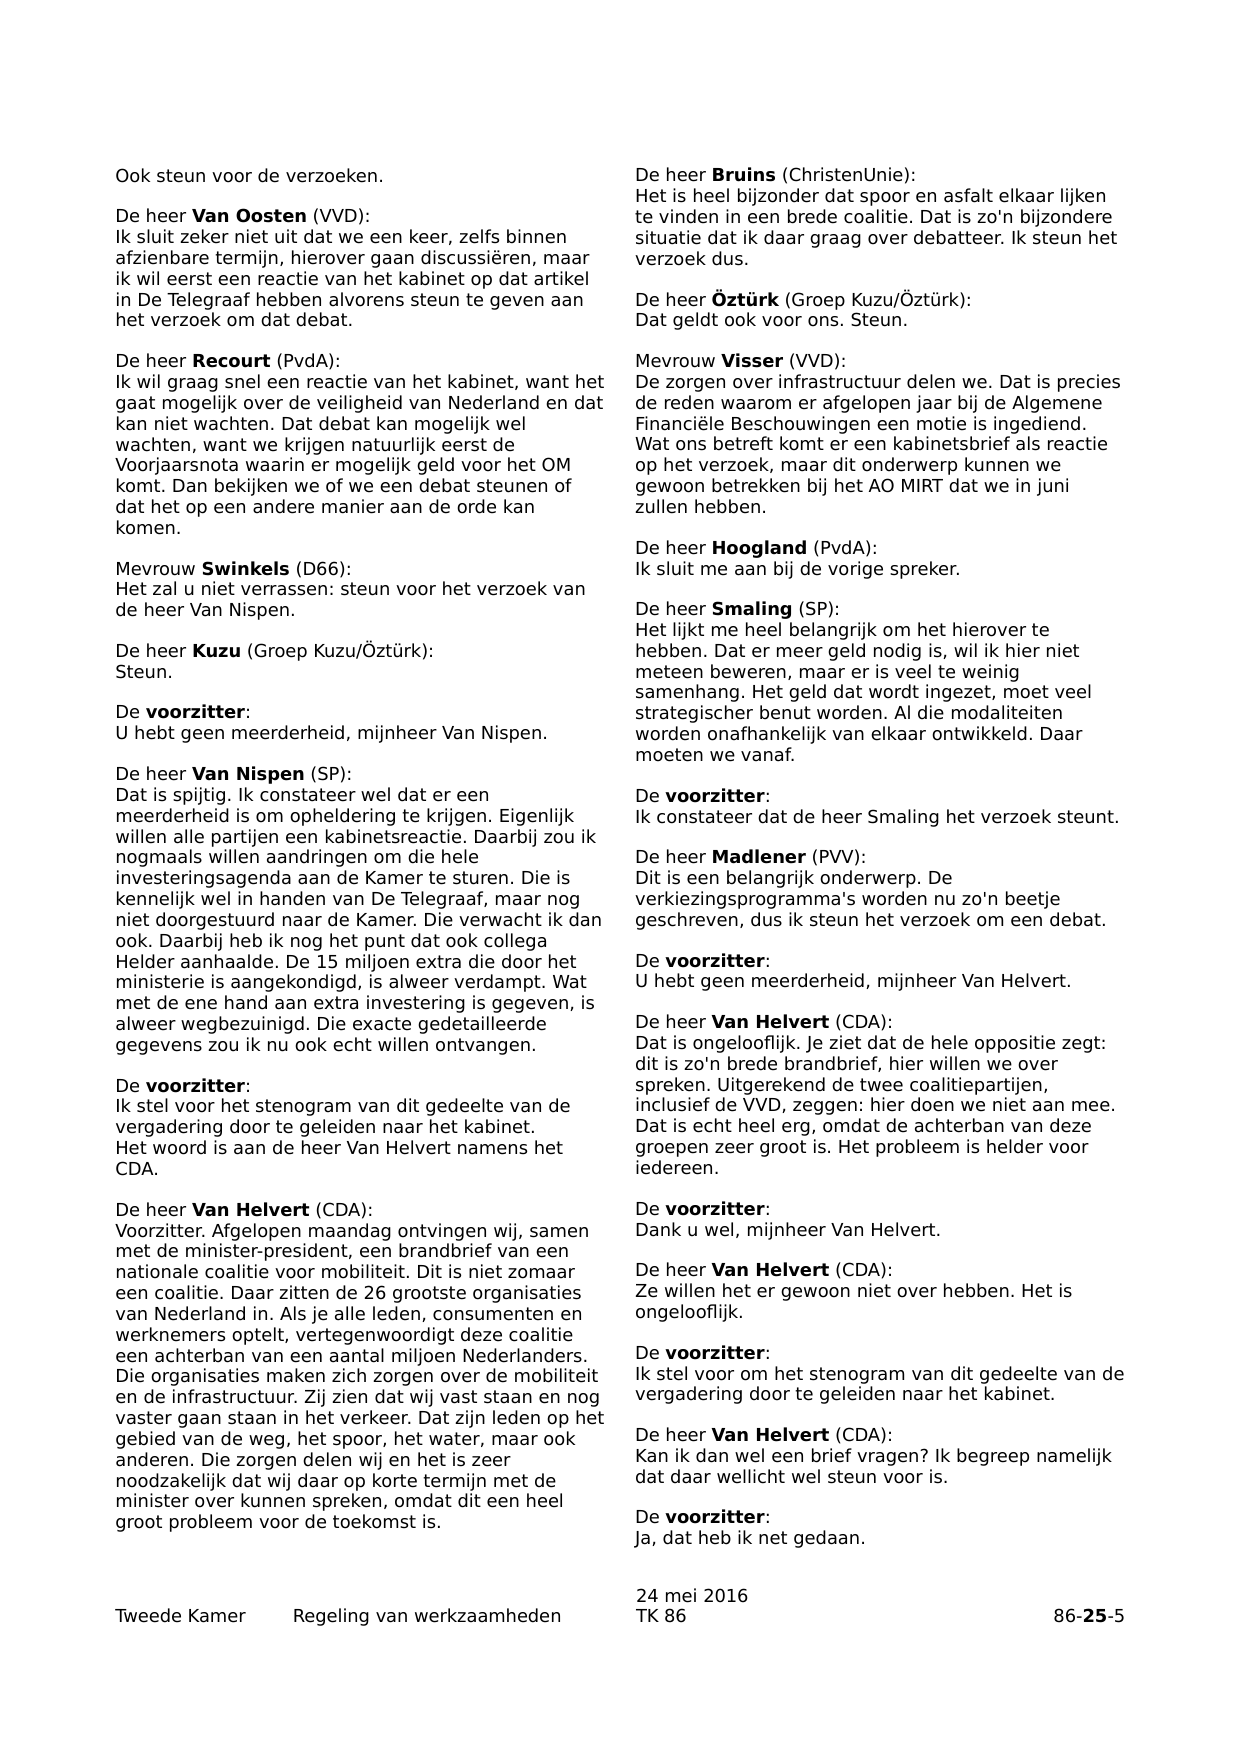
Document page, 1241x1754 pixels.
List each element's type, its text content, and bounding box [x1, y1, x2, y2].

text De heer Van Oosten (VVD): [115, 206, 605, 227]
text Ik sluit me aan bij de vorige spreker. [635, 558, 1125, 579]
text U hebt geen meerderheid, mijnheer Van Nispen. [115, 723, 605, 744]
text De heer Van Helvert (CDA): [635, 1260, 1125, 1281]
text De voorzitter: [635, 1198, 1125, 1219]
text Het woord is aan de heer Van Helvert namens het CDA. [115, 1138, 605, 1179]
text De zorgen over infrastructuur delen we. Dat is precies de reden waarom er afgelopen jaar bij de Algemene Financiële Beschouwingen een motie is ingediend. Wat ons betreft komt er een kabinetsbrief als reactie op het verzoek, maar dit onderwerp kunnen we gewoon betrekken bij het AO MIRT dat we in juni zullen hebben. [635, 372, 1125, 517]
text De heer Van Helvert (CDA): [635, 1012, 1125, 1033]
text Voorzitter. Afgelopen maandag ontvingen wij, samen met de minister-president, een brandbrief van een nationale coalitie voor mobiliteit. Dit is niet zomaar een coalitie. Daar zitten de 26 grootste organisaties van Nederland in. Als je alle leden, consumenten en werknemers optelt, vertegenwoordigt deze coalitie een achterban van een aantal miljoen Nederlanders. Die organisaties maken zich zorgen over de mobiliteit en de infrastructuur. Zij zien dat wij vast staan en nog vaster gaan staan in het verkeer. Dat zijn leden op het gebied van de weg, het spoor, het water, maar ook anderen. Die zorgen delen wij en het is zeer noodzakelijk dat wij daar op korte termijn met de minister over kunnen spreken, omdat dit een heel groot probleem voor de toekomst is. [115, 1220, 605, 1533]
text Ik stel voor het stenogram van dit gedeelte van de vergadering door te geleiden naar het kabinet. [115, 1096, 605, 1138]
text Dit is een belangrijk onderwerp. De verkiezingsprogramma's worden nu zo'n beetje geschreven, dus ik steun het verzoek om een debat. [635, 868, 1125, 930]
text Ja, dat heb ik net gedaan. [635, 1528, 1125, 1549]
text De heer Madlener (PVV): [635, 847, 1125, 868]
text Kan ik dan wel een brief vragen? Ik begreep namelijk dat daar wellicht wel steun voor is. [635, 1446, 1125, 1487]
text Dat is spijtig. Ik constateer wel dat er een meerderheid is om opheldering te krijgen. Eigenlijk willen alle partijen een kabinetsreactie. Daarbij zou ik nogmaals willen aandringen om die hele investeringsagenda aan de Kamer te sturen. Die is kennelijk wel in handen van De Telegraaf, maar nog niet doorgestuurd naar de Kamer. Die verwacht ik dan ook. Daarbij heb ik nog het punt dat ook collega Helder aanhaalde. De 15 miljoen extra die door het ministerie is aangekondigd, is alweer verdampt. Wat met de ene hand aan extra investering is gegeven, is alweer wegbezuinigd. Die exacte gedetailleerde gegevens zou ik nu ook echt willen ontvangen. [115, 785, 605, 1056]
text De heer Recourt (PvdA): [115, 351, 605, 372]
text Dat is ongelooflijk. Je ziet dat de hele oppositie zegt: dit is zo'n brede brandbrief, hier willen we over spreken. Uitgerekend de twee coalitiepartijen, inclusief de VVD, zeggen: hier doen we niet aan mee. Dat is echt heel erg, omdat de achterban van deze groepen zeer groot is. Het probleem is helder voor iedereen. [635, 1033, 1125, 1178]
text Ik sluit zeker niet uit dat we een keer, zelfs binnen afzienbare termijn, hierover gaan discussiëren, maar ik wil eerst een reactie van het kabinet op dat artikel in De Telegraaf hebben alvorens steun te geven aan het verzoek om dat debat. [115, 227, 605, 331]
text Het zal u niet verrassen: steun voor het verzoek van de heer Van Nispen. [115, 579, 605, 621]
text De voorzitter: [635, 786, 1125, 806]
text Dat geldt ook voor ons. Steun. [635, 310, 1125, 331]
text Het lijkt me heel belangrijk om het hierover te hebben. Dat er meer geld nodig is, wil ik hier niet meteen beweren, maar er is veel te weinig samenhang. Het geld dat wordt ingezet, moet veel strategischer benut worden. Al die modaliteiten worden onafhankelijk van elkaar ontwikkeld. Daar moeten we vanaf. [635, 620, 1125, 766]
text Steun. [115, 662, 605, 682]
text De heer Kuzu (Groep Kuzu/Öztürk): [115, 641, 605, 662]
text Ook steun voor de verzoeken. [115, 165, 605, 186]
text Ze willen het er gewoon niet over hebben. Het is ongelooflijk. [635, 1281, 1125, 1322]
text De voorzitter: [115, 702, 605, 723]
text Mevrouw Swinkels (D66): [115, 558, 605, 579]
text De heer Van Helvert (CDA): [635, 1425, 1125, 1446]
text De voorzitter: [635, 950, 1125, 971]
text Het is heel bijzonder dat spoor en asfalt elkaar lijken te vinden in een brede coalitie. Dat is zo'n bijzondere situatie dat ik daar graag over debatteer. Ik steun het verzoek dus. [635, 186, 1125, 269]
text De voorzitter: [635, 1342, 1125, 1363]
text De voorzitter: [115, 1076, 605, 1096]
text Ik stel voor om het stenogram van dit gedeelte van de vergadering door te geleiden naar het kabinet. [635, 1363, 1125, 1405]
text De heer Öztürk (Groep Kuzu/Öztürk): [635, 289, 1125, 310]
text De heer Bruins (ChristenUnie): [635, 165, 1125, 186]
text Ik constateer dat de heer Smaling het verzoek steunt. [635, 806, 1125, 827]
text De voorzitter: [635, 1507, 1125, 1528]
text Mevrouw Visser (VVD): [635, 351, 1125, 372]
text Ik wil graag snel een reactie van het kabinet, want het gaat mogelijk over de veiligheid van Nederland en dat kan niet wachten. Dat debat kan mogelijk wel wachten, want we krijgen natuurlijk eerst de Voorjaarsnota waarin er mogelijk geld voor het OM komt. Dan bekijken we of we een debat steunen of dat het op een andere manier aan de orde kan komen. [115, 372, 605, 538]
text De heer Smaling (SP): [635, 599, 1125, 620]
text U hebt geen meerderheid, mijnheer Van Helvert. [635, 971, 1125, 992]
text Dank u wel, mijnheer Van Helvert. [635, 1219, 1125, 1240]
text De heer Van Helvert (CDA): [115, 1199, 605, 1220]
text De heer Hoogland (PvdA): [635, 537, 1125, 558]
text De heer Van Nispen (SP): [115, 764, 605, 785]
